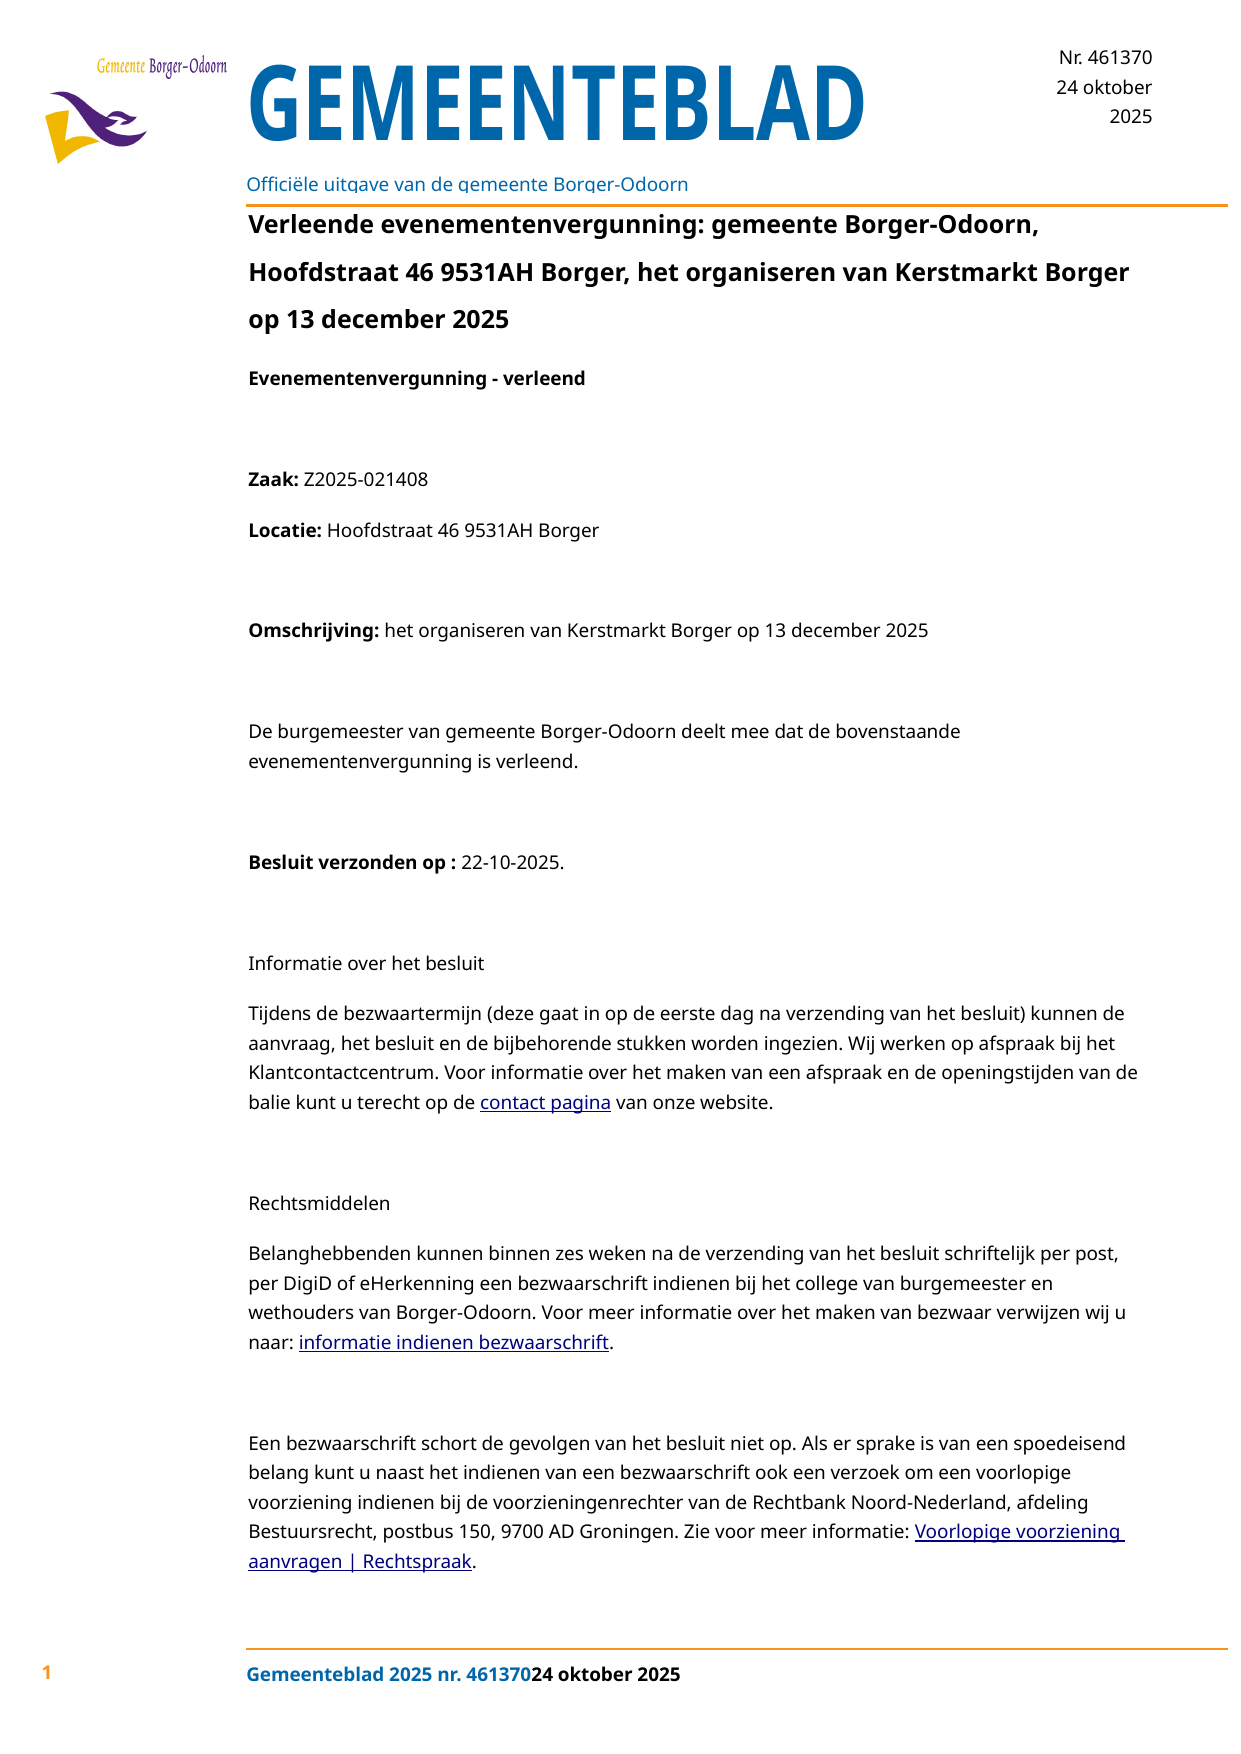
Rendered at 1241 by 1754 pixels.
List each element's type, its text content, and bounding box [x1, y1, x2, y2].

picture [41, 47, 231, 172]
text Evenementenvergunning - verleend [248, 366, 1152, 391]
text Zaak: Z2025-021408 [248, 466, 1152, 492]
text Omschrijving: het organiseren van Kerstmarkt Borger op 13 december 2025 [248, 618, 1152, 643]
text Verleende evenementenvergunning: gemeente Borger-Odoorn, Hoofdstraat 46 9531AH Borger, het organiseren van Kerstmarkt Borger op 13 december 2025 [248, 207, 1152, 336]
text Besluit verzonden op : 22-10-2025. [248, 849, 1152, 874]
text De burgemeester van gemeente Borger-Odoorn deelt mee dat de bovenstaande evenementenvergunning is verleend. [248, 718, 1152, 774]
text Een bezwaarschrift schort de gevolgen van het besluit niet op. Als er sprake is van een spoedeisend belang kunt u naast het indienen van een bezwaarschrift ook een verzoek om een voorlopige voorziening indienen bij de voorzieningenrechter van de Rechtbank Noord-Nederland, afdeling Bestuursrecht, postbus 150, 9700 AD Groningen. Zie voor meer informatie: Voorlopige voorziening aanvragen | Rechtspraak. [248, 1430, 1152, 1574]
text Belanghebbenden kunnen binnen zes weken na de verzending van het besluit schriftelijk per post, per DigiD of eHerkenning een bezwaarschrift indienen bij het college van burgemeester en wethouders van Borger-Odoorn. Voor meer informatie over het maken van bezwaar verwijzen wij u naar: informatie indienen bezwaarschrift. [248, 1240, 1152, 1354]
text Informatie over het besluit [248, 950, 1152, 975]
text Locatie: Hoofdstraat 46 9531AH Borger [248, 517, 1152, 542]
text Rechtsmiddelen [248, 1190, 1152, 1215]
text Tijdens de bezwaartermijn (deze gaat in op de eerste dag na verzending van het besluit) kunnen de aanvraag, het besluit en de bijbehorende stukken worden ingezien. Wij werken op afspraak bij het Klantcontactcentrum. Voor informatie over het maken van een afspraak en de openingstijden van de balie kunt u terecht op de contact pagina van onze website. [248, 1000, 1152, 1114]
